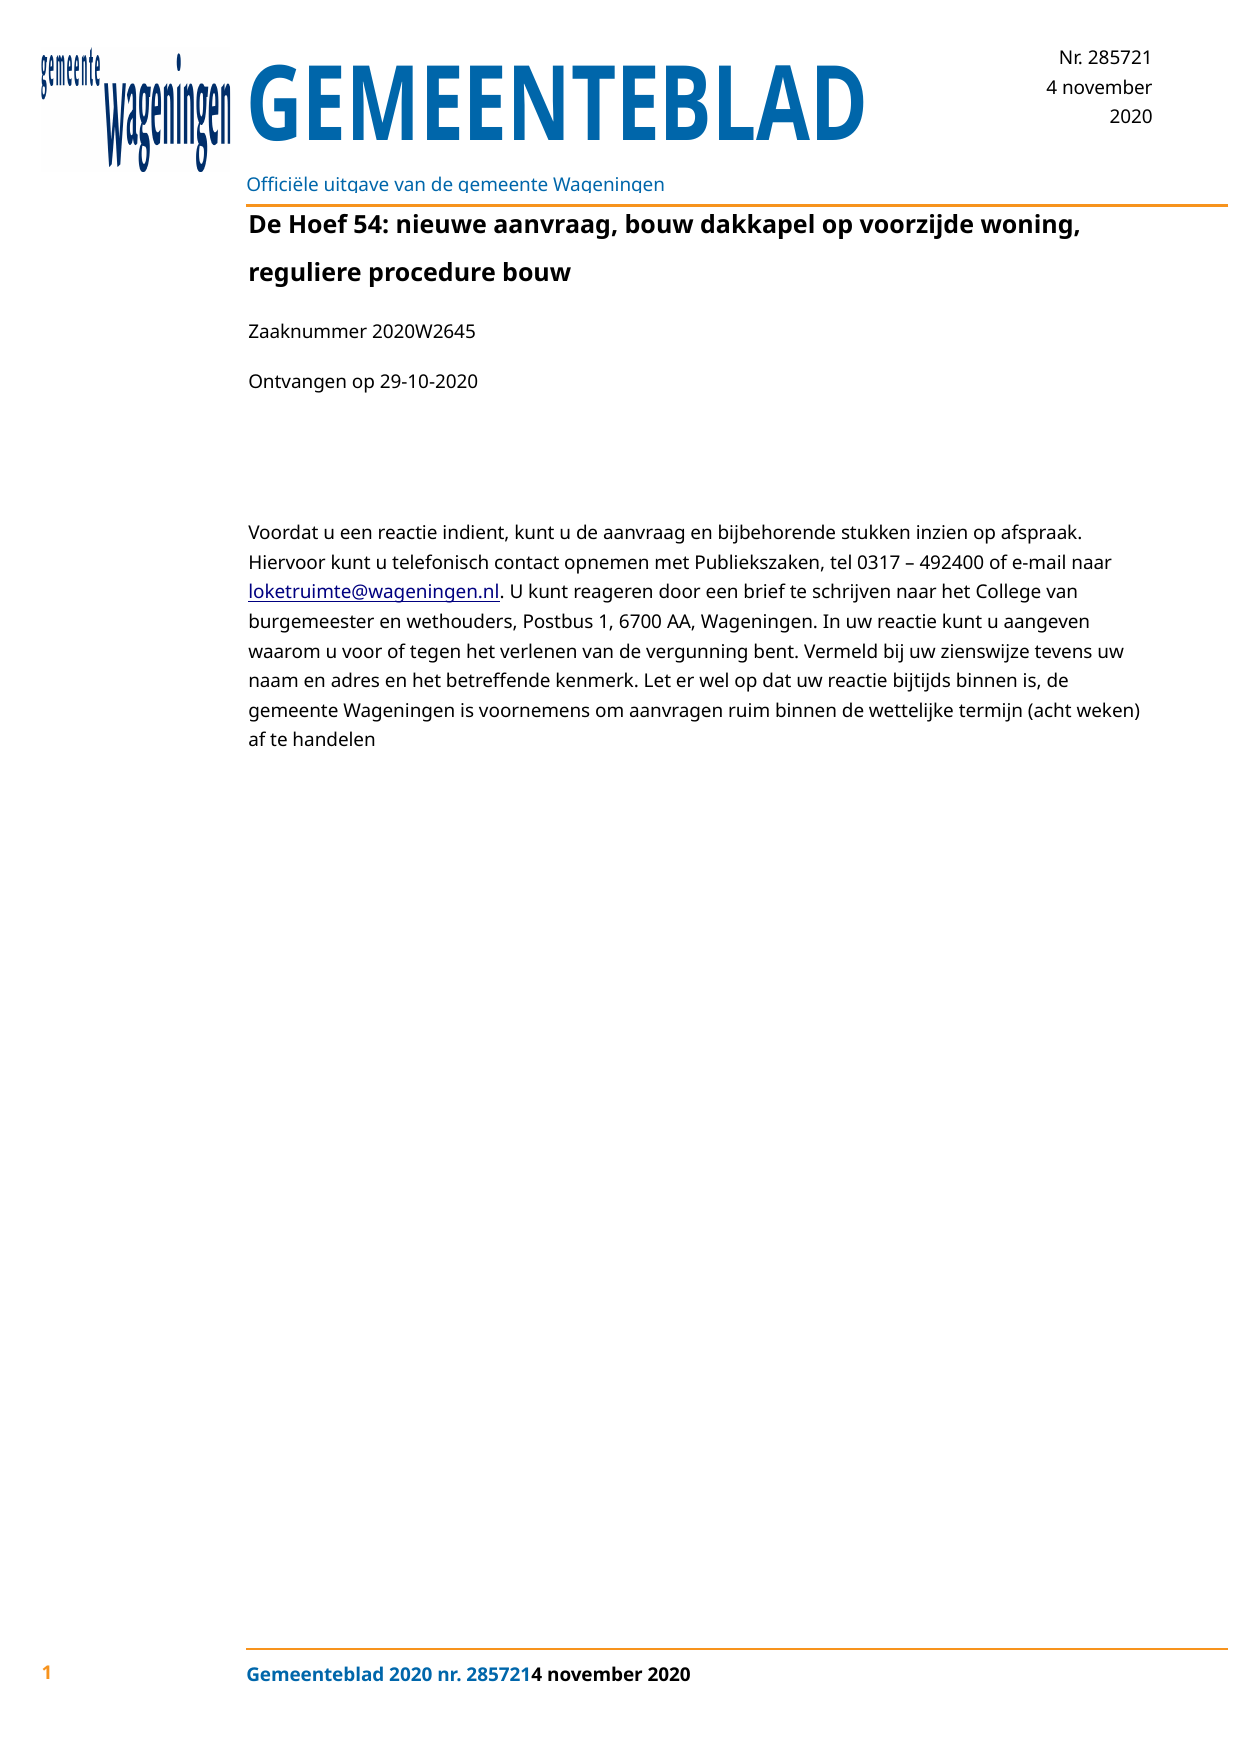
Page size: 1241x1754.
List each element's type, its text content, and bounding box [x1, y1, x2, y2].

text De Hoef 54: nieuwe aanvraag, bouw dakkapel op voorzijde woning, reguliere procedure bouw [248, 207, 1152, 288]
text Zaaknummer 2020W2645 [248, 318, 1152, 344]
picture [41, 47, 231, 172]
text Ontvangen op 29-10-2020 [248, 368, 1152, 394]
text Voordat u een reactie indient, kunt u de aanvraag en bijbehorende stukken inzien op afspraak. Hiervoor kunt u telefonisch contact opnemen met Publiekszaken, tel 0317 – 492400 of e-mail naar loketruimte@wageningen.nl. U kunt reageren door een brief te schrijven naar het College van burgemeester en wethouders, Postbus 1, 6700 AA, Wageningen. In uw reactie kunt u aangeven waarom u voor of tegen het verlenen van de vergunning bent. Vermeld bij uw zienswijze tevens uw naam en adres en het betreffende kenmerk. Let er wel op dat uw reactie bijtijds binnen is, de gemeente Wageningen is voornemens om aanvragen ruim binnen de wettelijke termijn (acht weken) af te handelen [248, 519, 1152, 752]
